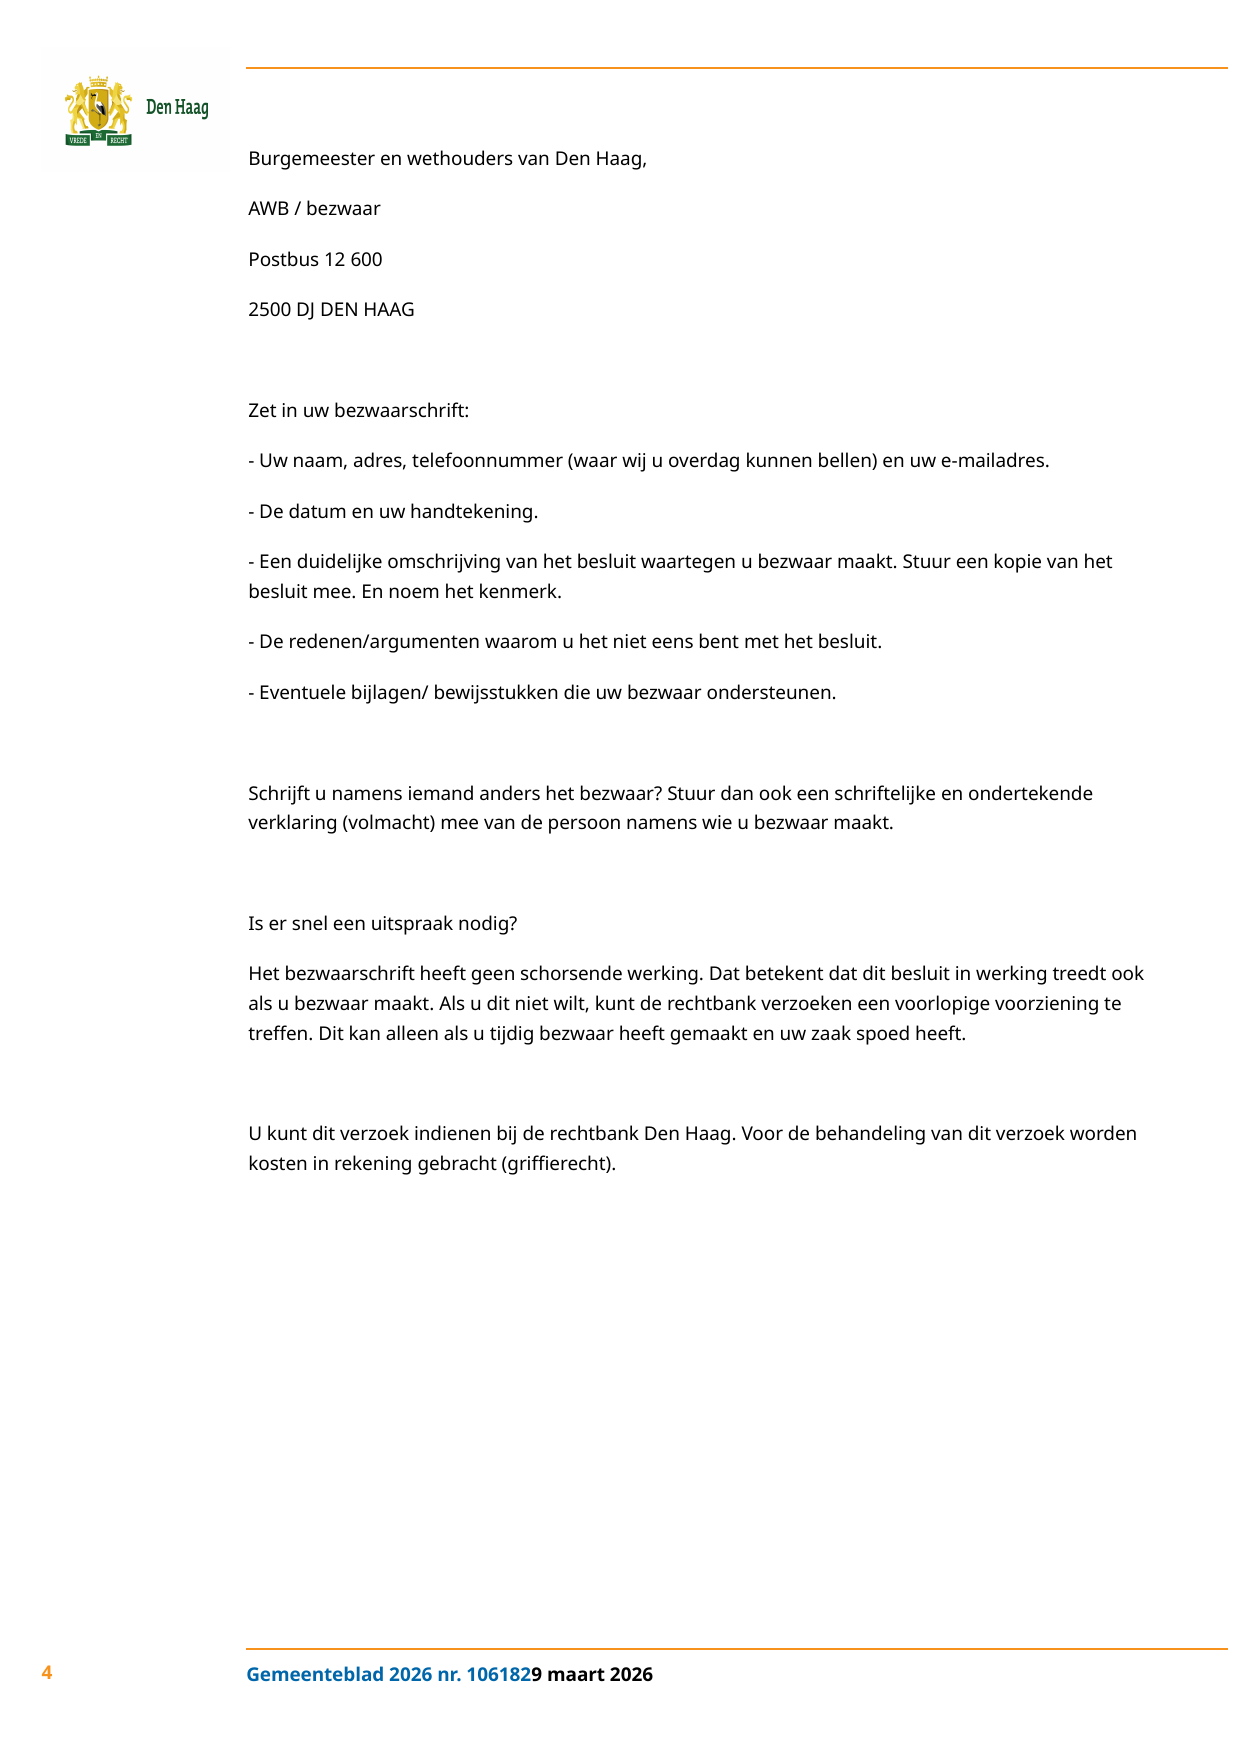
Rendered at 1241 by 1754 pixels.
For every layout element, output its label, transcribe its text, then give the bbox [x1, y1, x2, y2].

text Schrijft u namens iemand anders het bezwaar? Stuur dan ook een schriftelijke en ondertekende verklaring (volmacht) mee van de persoon namens wie u bezwaar maakt. [248, 780, 1152, 835]
text Is er snel een uitspraak nodig? [248, 910, 1152, 936]
picture [41, 47, 231, 172]
text Postbus 12 600 [248, 246, 1152, 272]
text - Een duidelijke omschrijving van het besluit waartegen u bezwaar maakt. Stuur een kopie van het besluit mee. En noem het kenmerk. [248, 548, 1152, 604]
text - Uw naam, adres, telefoonnummer (waar wij u overdag kunnen bellen) en uw e-mailadres. [248, 448, 1152, 473]
text Zet in uw bezwaarschrift: [248, 397, 1152, 423]
text - De redenen/argumenten waarom u het niet eens bent met het besluit. [248, 628, 1152, 654]
text AWB / bezwaar [248, 196, 1152, 221]
text - Eventuele bijlagen/ bewijsstukken die uw bezwaar ondersteunen. [248, 679, 1152, 705]
text Het bezwaarschrift heeft geen schorsende werking. Dat betekent dat dit besluit in werking treedt ook als u bezwaar maakt. Als u dit niet wilt, kunt de rechtbank verzoeken een voorlopige voorziening te treffen. Dit kan alleen als u tijdig bezwaar heeft gemaakt en uw zaak spoed heeft. [248, 961, 1152, 1046]
text - De datum en uw handtekening. [248, 498, 1152, 524]
text U kunt dit verzoek indienen bij de rechtbank Den Haag. Voor de behandeling van dit verzoek worden kosten in rekening gebracht (griffierecht). [248, 1121, 1152, 1176]
text 2500 DJ DEN HAAG [248, 296, 1152, 322]
text Burgemeester en wethouders van Den Haag, [248, 145, 1152, 171]
